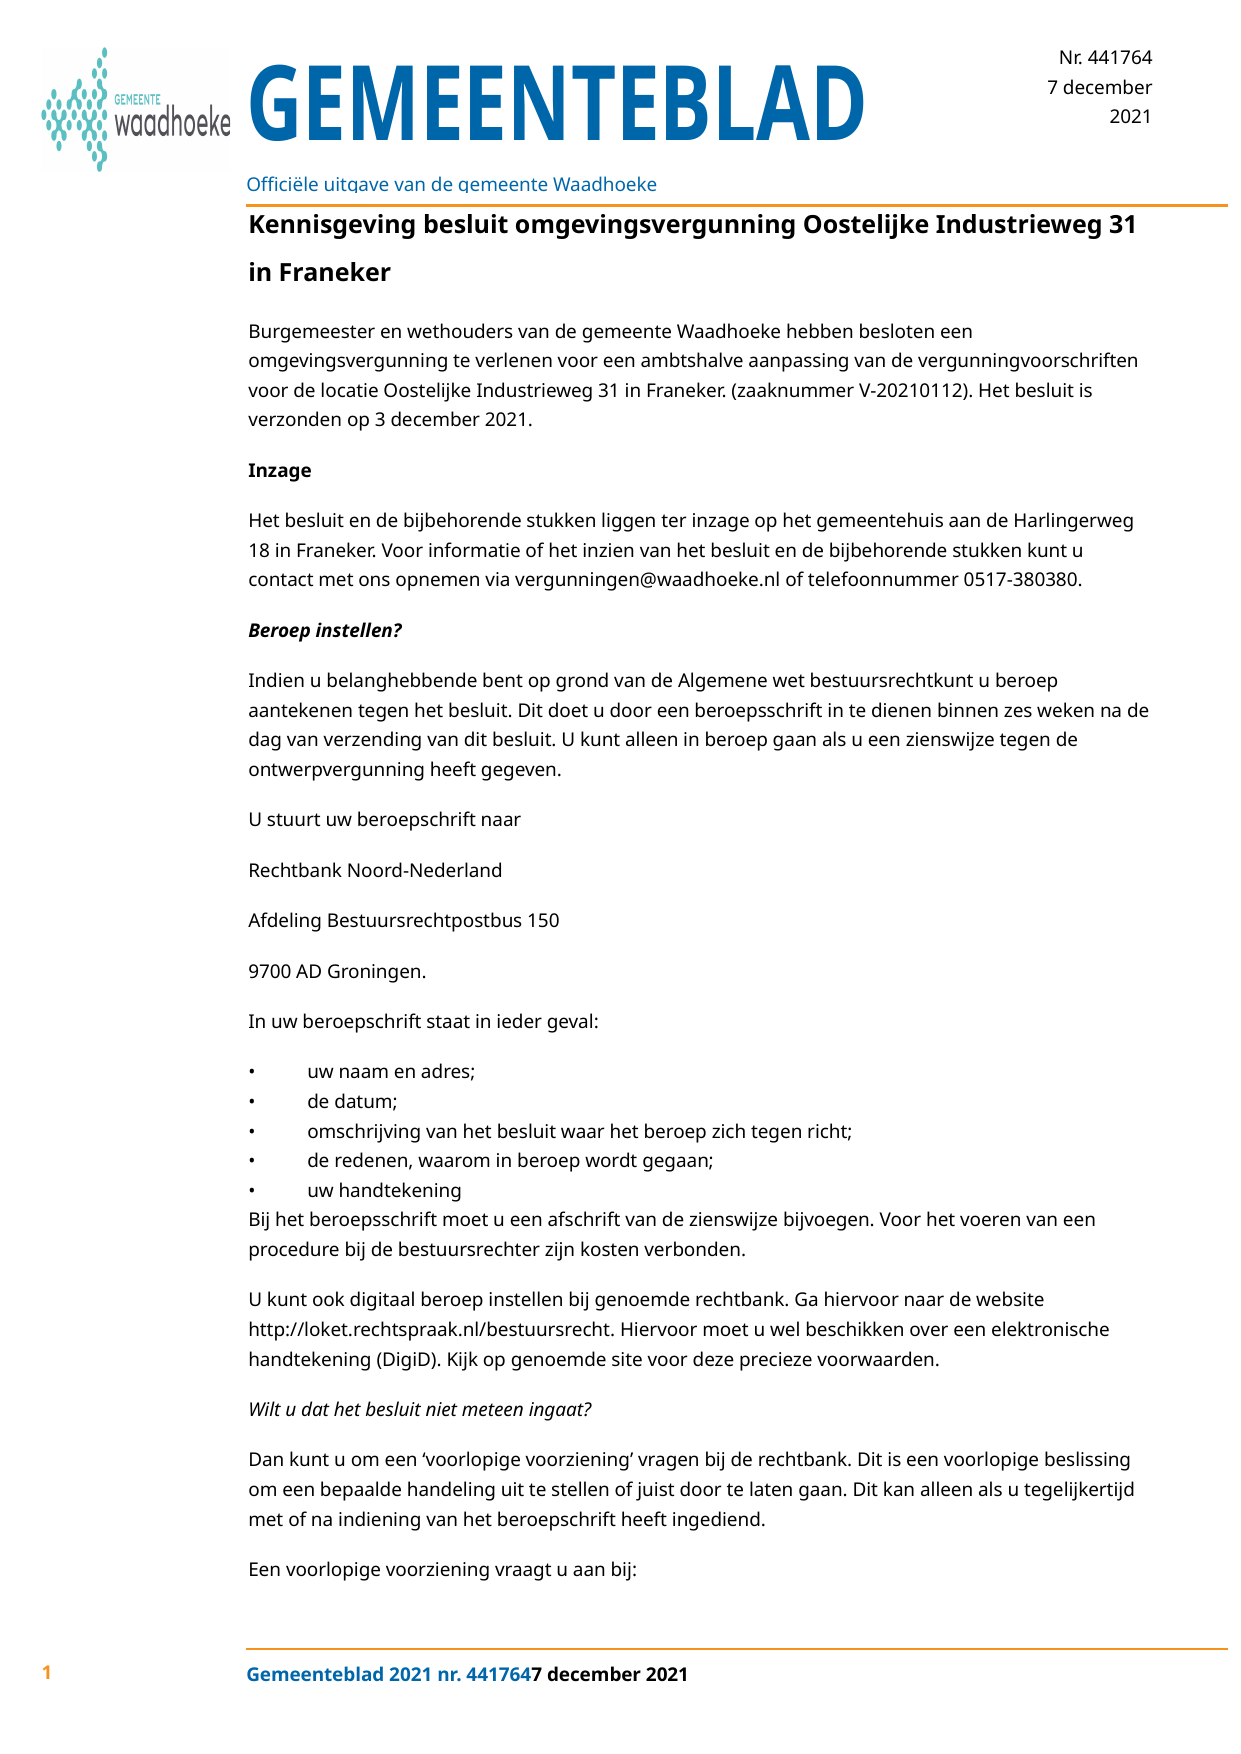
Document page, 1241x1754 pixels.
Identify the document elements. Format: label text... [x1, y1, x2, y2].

text Een voorlopige voorziening vraagt u aan bij: [248, 1556, 1152, 1582]
text Rechtbank Noord-Nederland [248, 857, 1152, 883]
text Kennisgeving besluit omgevingsvergunning Oostelijke Industrieweg 31 in Franeker [248, 207, 1152, 288]
text Wilt u dat het besluit niet meteen ingaat? [248, 1396, 1152, 1422]
text Indien u belanghebbende bent op grond van de Algemene wet bestuursrechtkunt u beroep aantekenen tegen het besluit. Dit doet u door een beroepsschrift in te dienen binnen zes weken na de dag van verzending van dit besluit. U kunt alleen in beroep gaan als u een zienswijze tegen de ontwerpvergunning heeft gegeven. [248, 667, 1152, 782]
text Het besluit en de bijbehorende stukken liggen ter inzage op het gemeentehuis aan de Harlingerweg 18 in Franeker. Voor informatie of het inzien van het besluit en de bijbehorende stukken kunt u contact met ons opnemen via vergunningen@waadhoeke.nl of telefoonnummer 0517-380380. [248, 507, 1152, 592]
text Bij het beroepsschrift moet u een afschrift van de zienswijze bijvoegen. Voor het voeren van een procedure bij de bestuursrechter zijn kosten verbonden. [248, 1207, 1152, 1262]
text In uw beroepschrift staat in ieder geval: [248, 1008, 1152, 1034]
list uw naam en adres; [248, 1059, 1152, 1084]
text U kunt ook digitaal beroep instellen bij genoemde rechtbank. Ga hiervoor naar de website http://loket.rechtspraak.nl/bestuursrecht. Hiervoor moet u wel beschikken over een elektronische handtekening (DigiD). Kijk op genoemde site voor deze precieze voorwaarden. [248, 1287, 1152, 1372]
text Afdeling Bestuursrechtpostbus 150 [248, 907, 1152, 933]
picture [41, 47, 231, 172]
text U stuurt uw beroepschrift naar [248, 807, 1152, 832]
list omschrijving van het besluit waar het beroep zich tegen richt; [248, 1118, 1152, 1144]
text Dan kunt u om een ‘voorlopige voorziening’ vragen bij de rechtbank. Dit is een voorlopige beslissing om een bepaalde handeling uit te stellen of juist door te laten gaan. Dit kan alleen als u tegelijkertijd met of na indiening van het beroepschrift heeft ingediend. [248, 1447, 1152, 1532]
text 9700 AD Groningen. [248, 958, 1152, 984]
text Burgemeester en wethouders van de gemeente Waadhoeke hebben besloten een omgevingsvergunning te verlenen voor een ambtshalve aanpassing van de vergunningvoorschriften voor de locatie Oostelijke Industrieweg 31 in Franeker. (zaaknummer V-20210112). Het besluit is verzonden op 3 december 2021. [248, 318, 1152, 432]
list de datum; [248, 1088, 1152, 1114]
list uw handtekening [248, 1177, 1152, 1203]
text Inzage [248, 457, 1152, 483]
text Beroep instellen? [248, 617, 1152, 643]
list de redenen, waarom in beroep wordt gegaan; [248, 1147, 1152, 1173]
